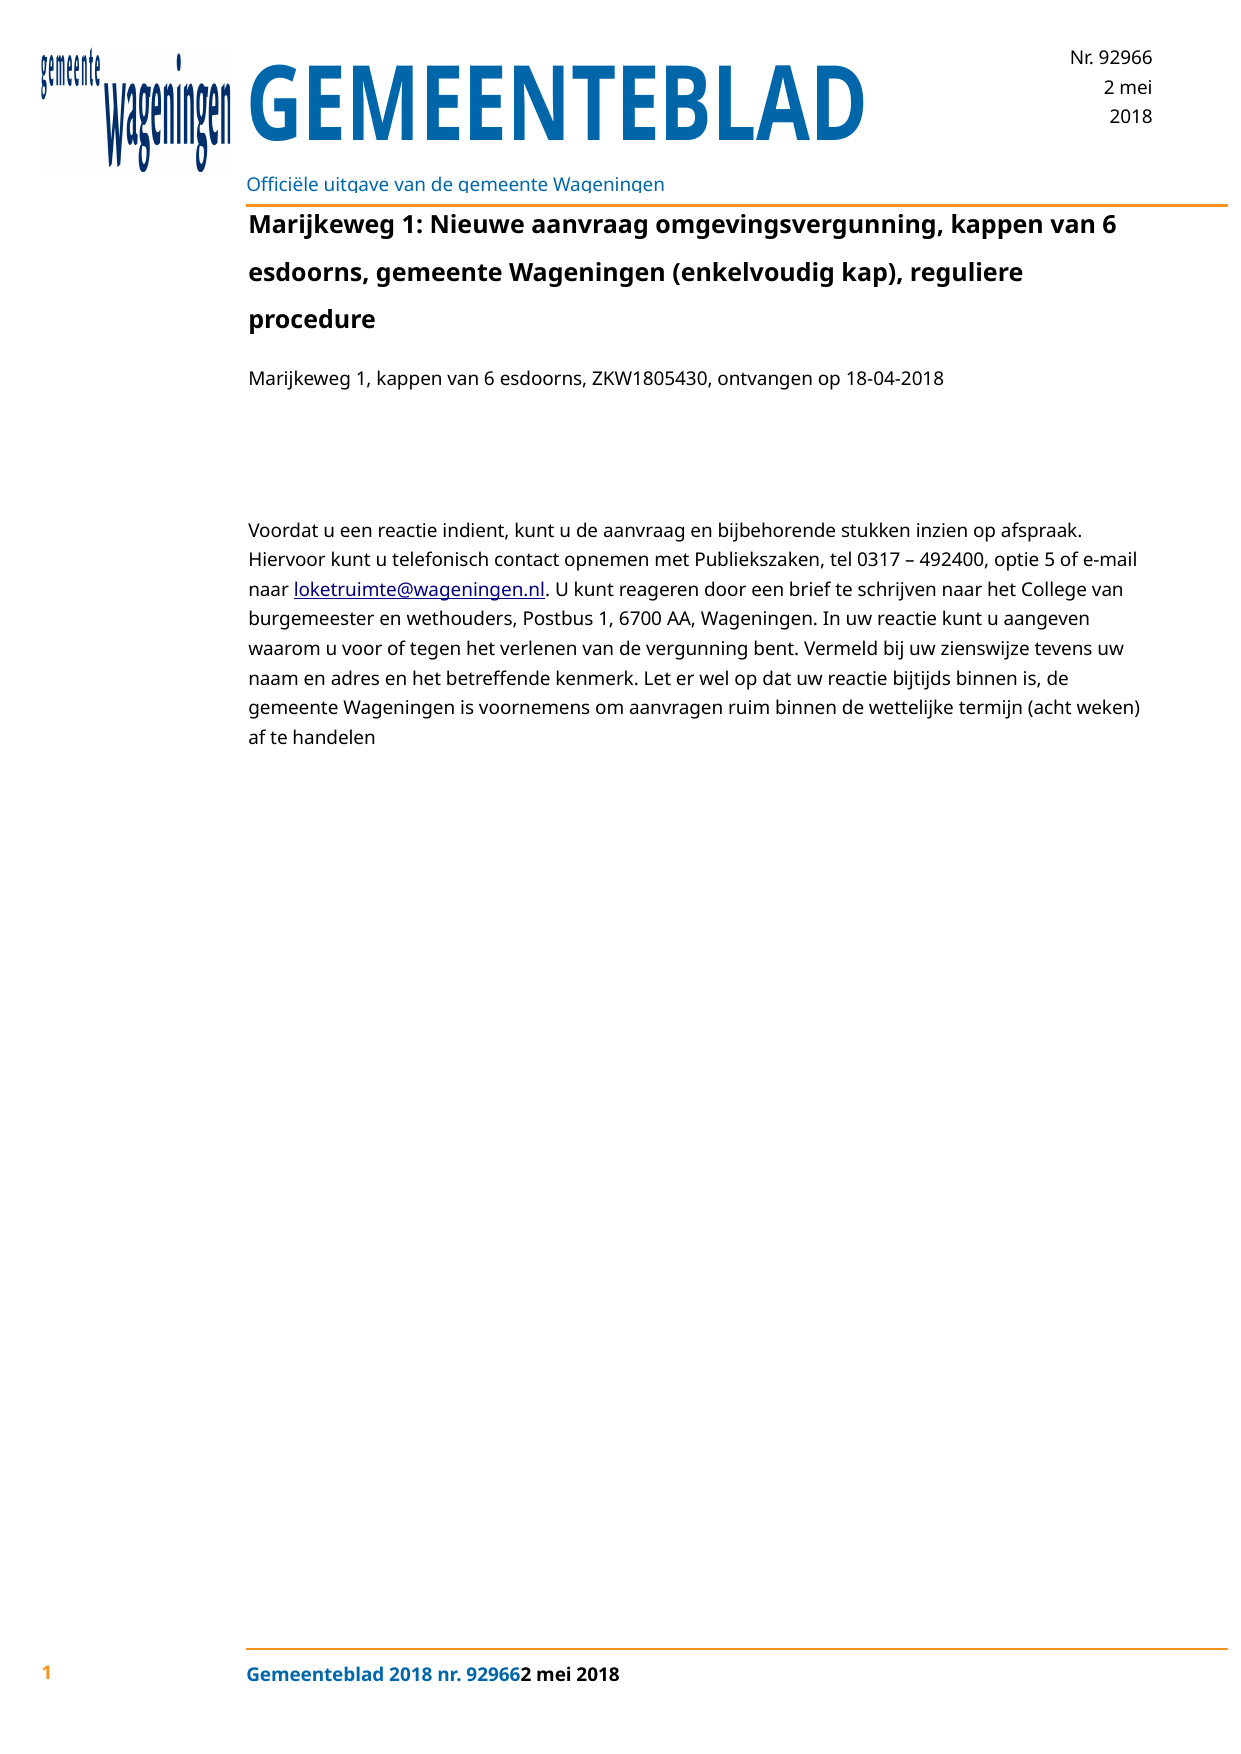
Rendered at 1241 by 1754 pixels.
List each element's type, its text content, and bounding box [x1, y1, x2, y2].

picture [41, 47, 231, 172]
text Marijkeweg 1, kappen van 6 esdoorns, ZKW1805430, ontvangen op 18-04-2018 [248, 366, 1152, 391]
text Marijkeweg 1: Nieuwe aanvraag omgevingsvergunning, kappen van 6 esdoorns, gemeente Wageningen (enkelvoudig kap), reguliere procedure [248, 207, 1152, 336]
text Voordat u een reactie indient, kunt u de aanvraag en bijbehorende stukken inzien op afspraak. Hiervoor kunt u telefonisch contact opnemen met Publiekszaken, tel 0317 – 492400, optie 5 of e-mail naar loketruimte@wageningen.nl. U kunt reageren door een brief te schrijven naar het College van burgemeester en wethouders, Postbus 1, 6700 AA, Wageningen. In uw reactie kunt u aangeven waarom u voor of tegen het verlenen van de vergunning bent. Vermeld bij uw zienswijze tevens uw naam en adres en het betreffende kenmerk. Let er wel op dat uw reactie bijtijds binnen is, de gemeente Wageningen is voornemens om aanvragen ruim binnen de wettelijke termijn (acht weken) af te handelen [248, 517, 1152, 749]
